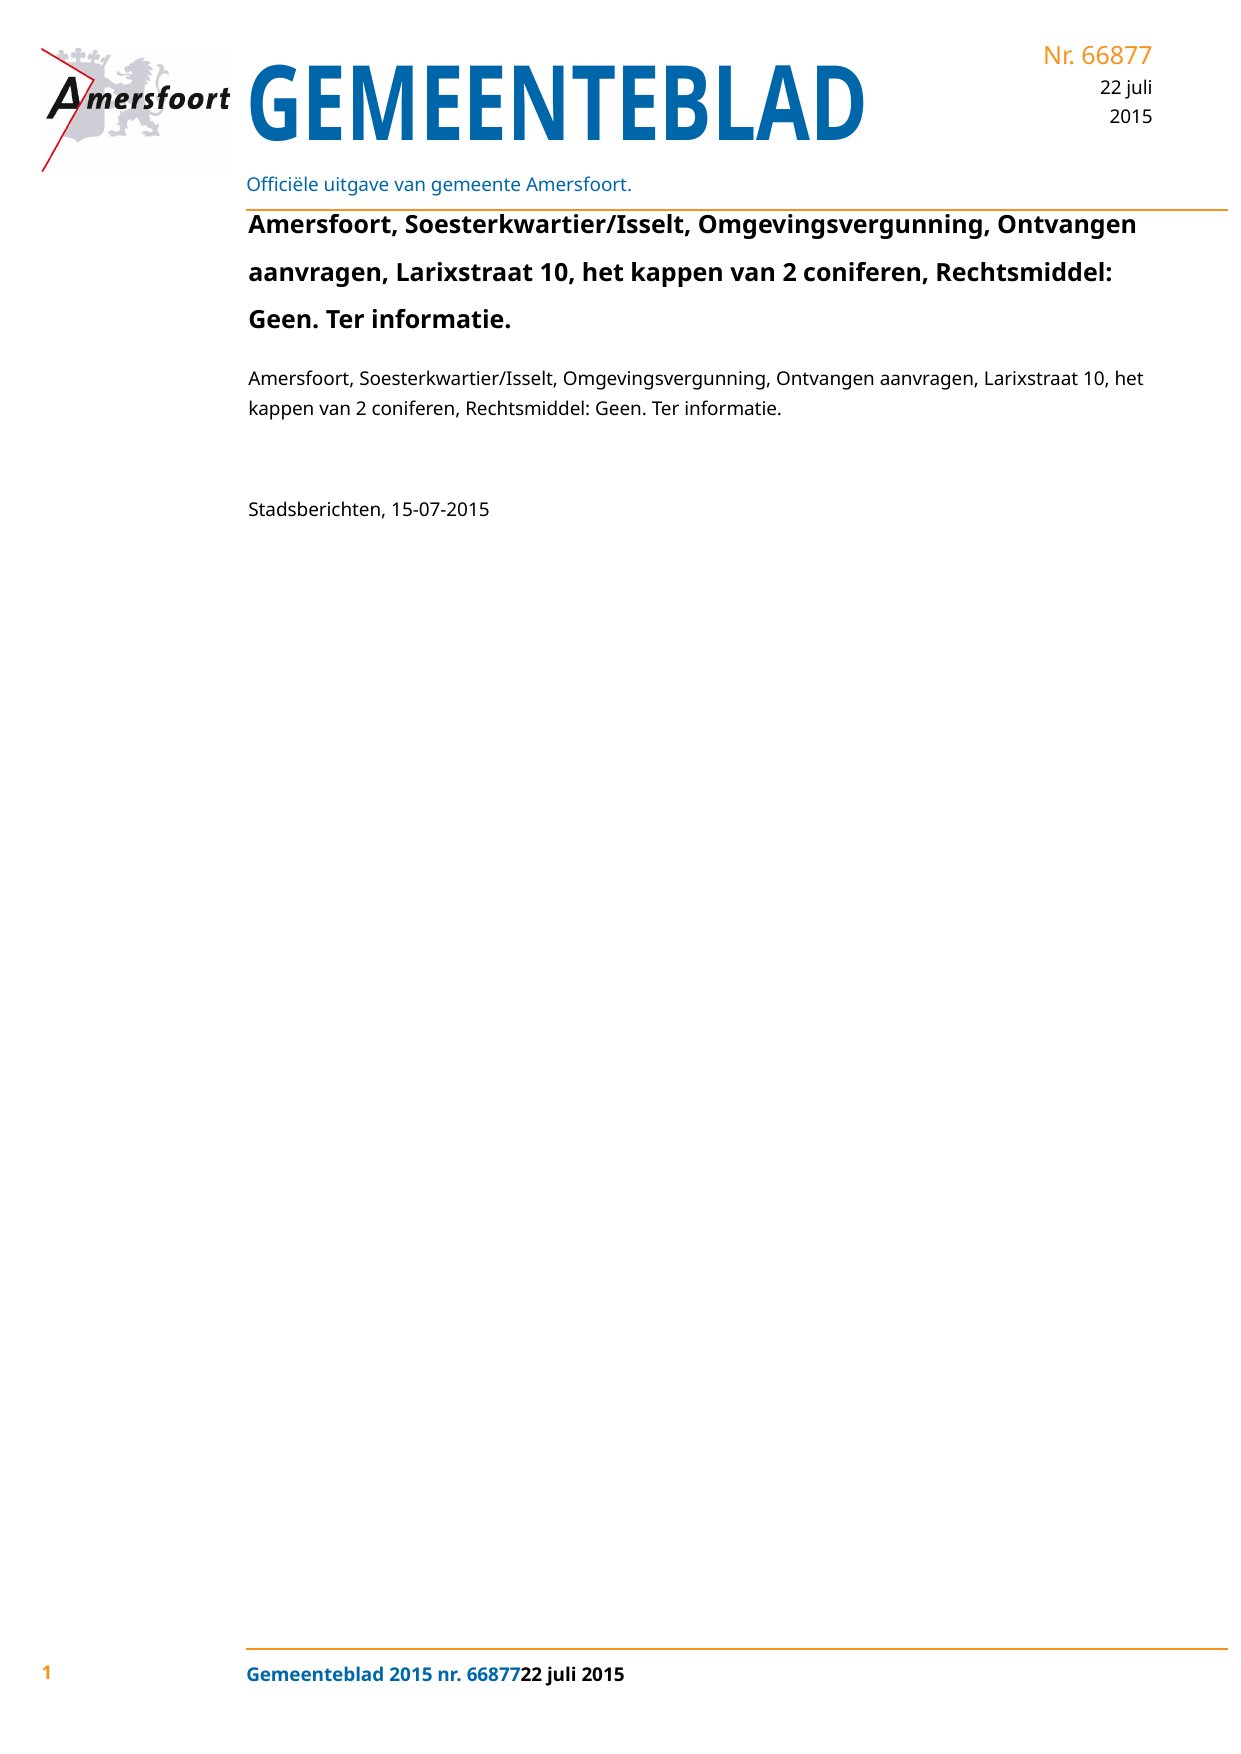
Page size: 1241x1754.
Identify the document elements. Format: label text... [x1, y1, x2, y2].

text Stadsberichten, 15-07-2015 [248, 496, 1152, 522]
text Amersfoort, Soesterkwartier/Isselt, Omgevingsvergunning, Ontvangen aanvragen, Larixstraat 10, het kappen van 2 coniferen, Rechtsmiddel: Geen. Ter informatie. [248, 211, 1152, 336]
text Amersfoort, Soesterkwartier/Isselt, Omgevingsvergunning, Ontvangen aanvragen, Larixstraat 10, het kappen van 2 coniferen, Rechtsmiddel: Geen. Ter informatie. [248, 366, 1152, 421]
picture [41, 47, 231, 172]
